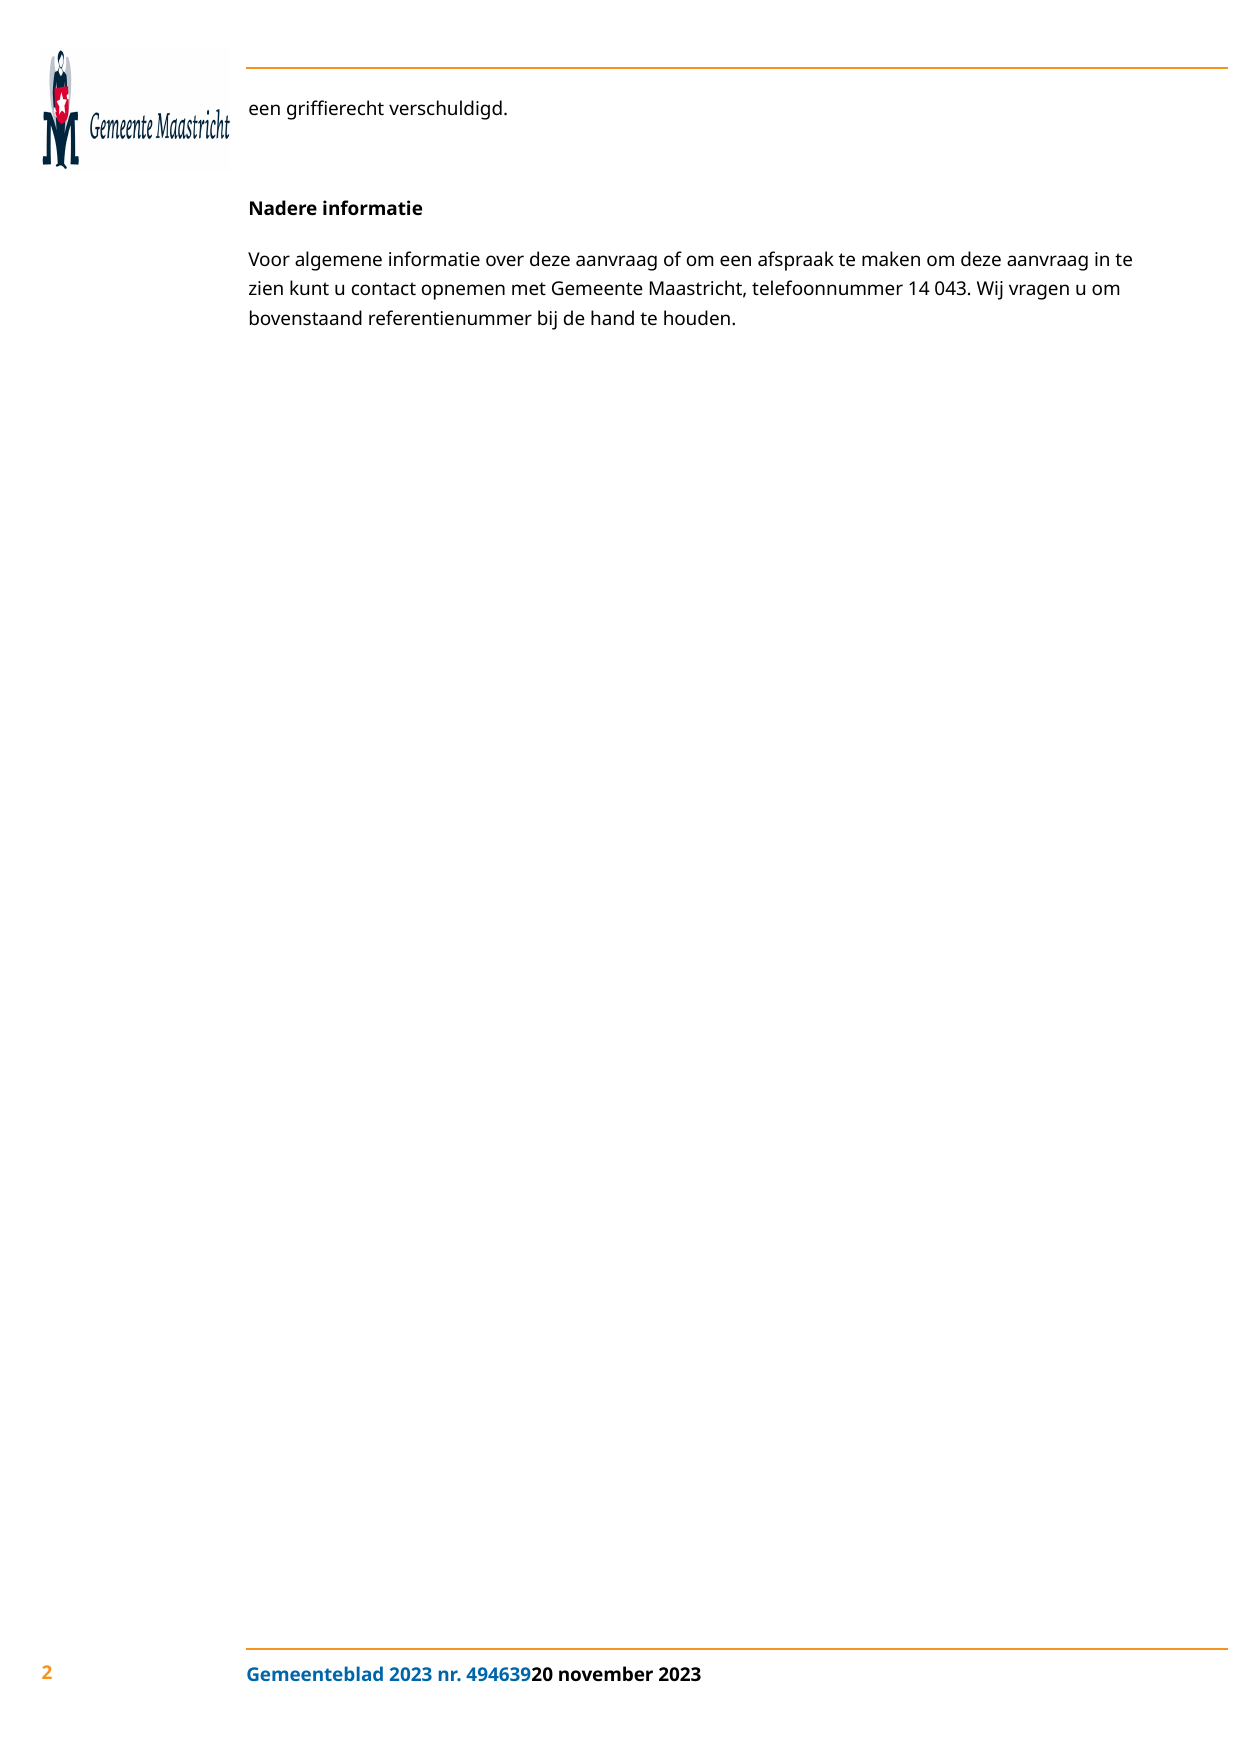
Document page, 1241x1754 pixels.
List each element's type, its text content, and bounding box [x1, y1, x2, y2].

text een griffierecht verschuldigd. [248, 95, 1152, 121]
text Voor algemene informatie over deze aanvraag of om een afspraak te maken om deze aanvraag in te zien kunt u contact opnemen met Gemeente Maastricht, telefoonnummer 14 043. Wij vragen u om bovenstaand referentienummer bij de hand te houden. [248, 246, 1152, 331]
picture [41, 47, 231, 172]
text Nadere informatie [248, 196, 1152, 221]
